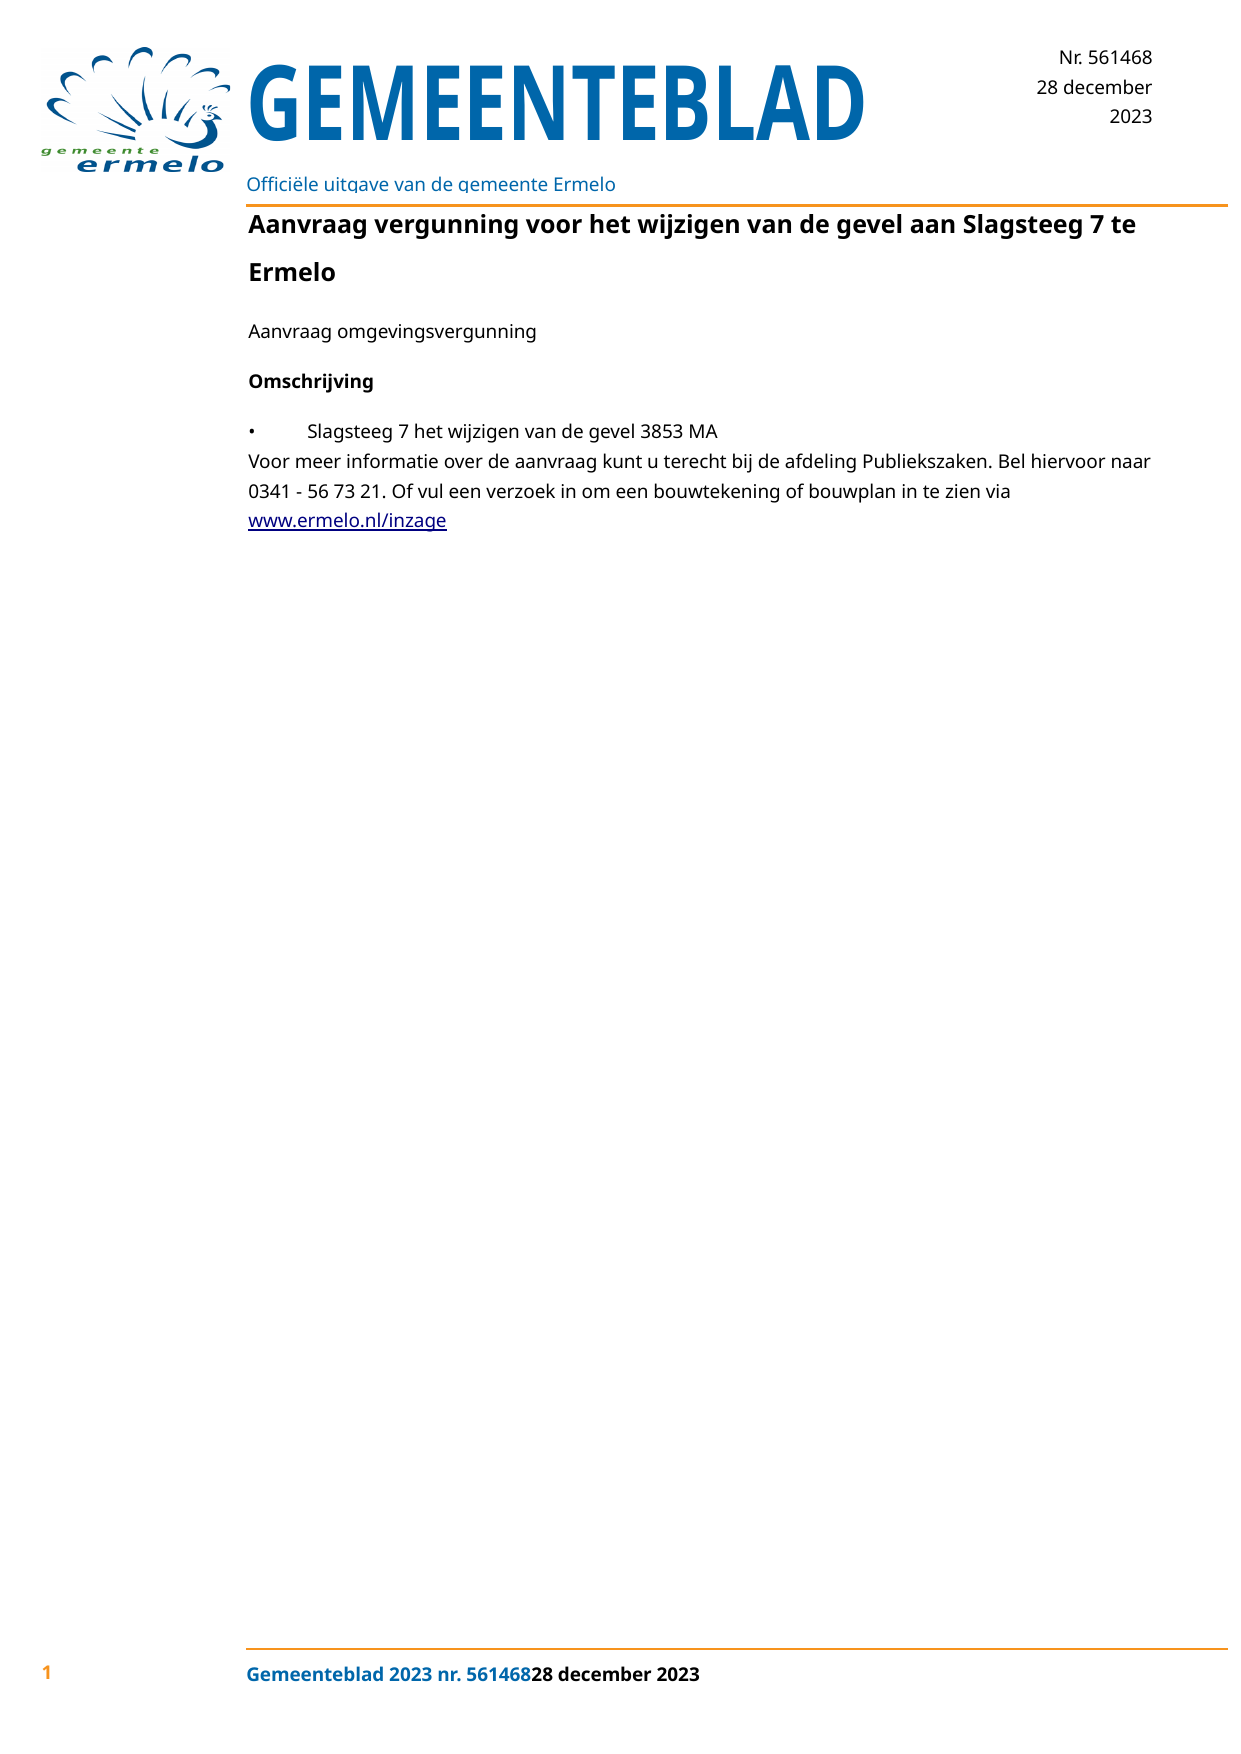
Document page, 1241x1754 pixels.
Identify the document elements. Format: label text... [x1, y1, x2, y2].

text Voor meer informatie over de aanvraag kunt u terecht bij de afdeling Publiekszaken. Bel hiervoor naar 0341 - 56 73 21. Of vul een verzoek in om een bouwtekening of bouwplan in te zien via www.ermelo.nl/inzage [248, 448, 1152, 533]
text Omschrijving [248, 368, 1152, 394]
text Aanvraag vergunning voor het wijzigen van de gevel aan Slagsteeg 7 te Ermelo [248, 207, 1152, 288]
list Slagsteeg 7 het wijzigen van de gevel 3853 MA [248, 419, 1152, 444]
text Aanvraag omgevingsvergunning [248, 318, 1152, 344]
picture [41, 47, 231, 172]
